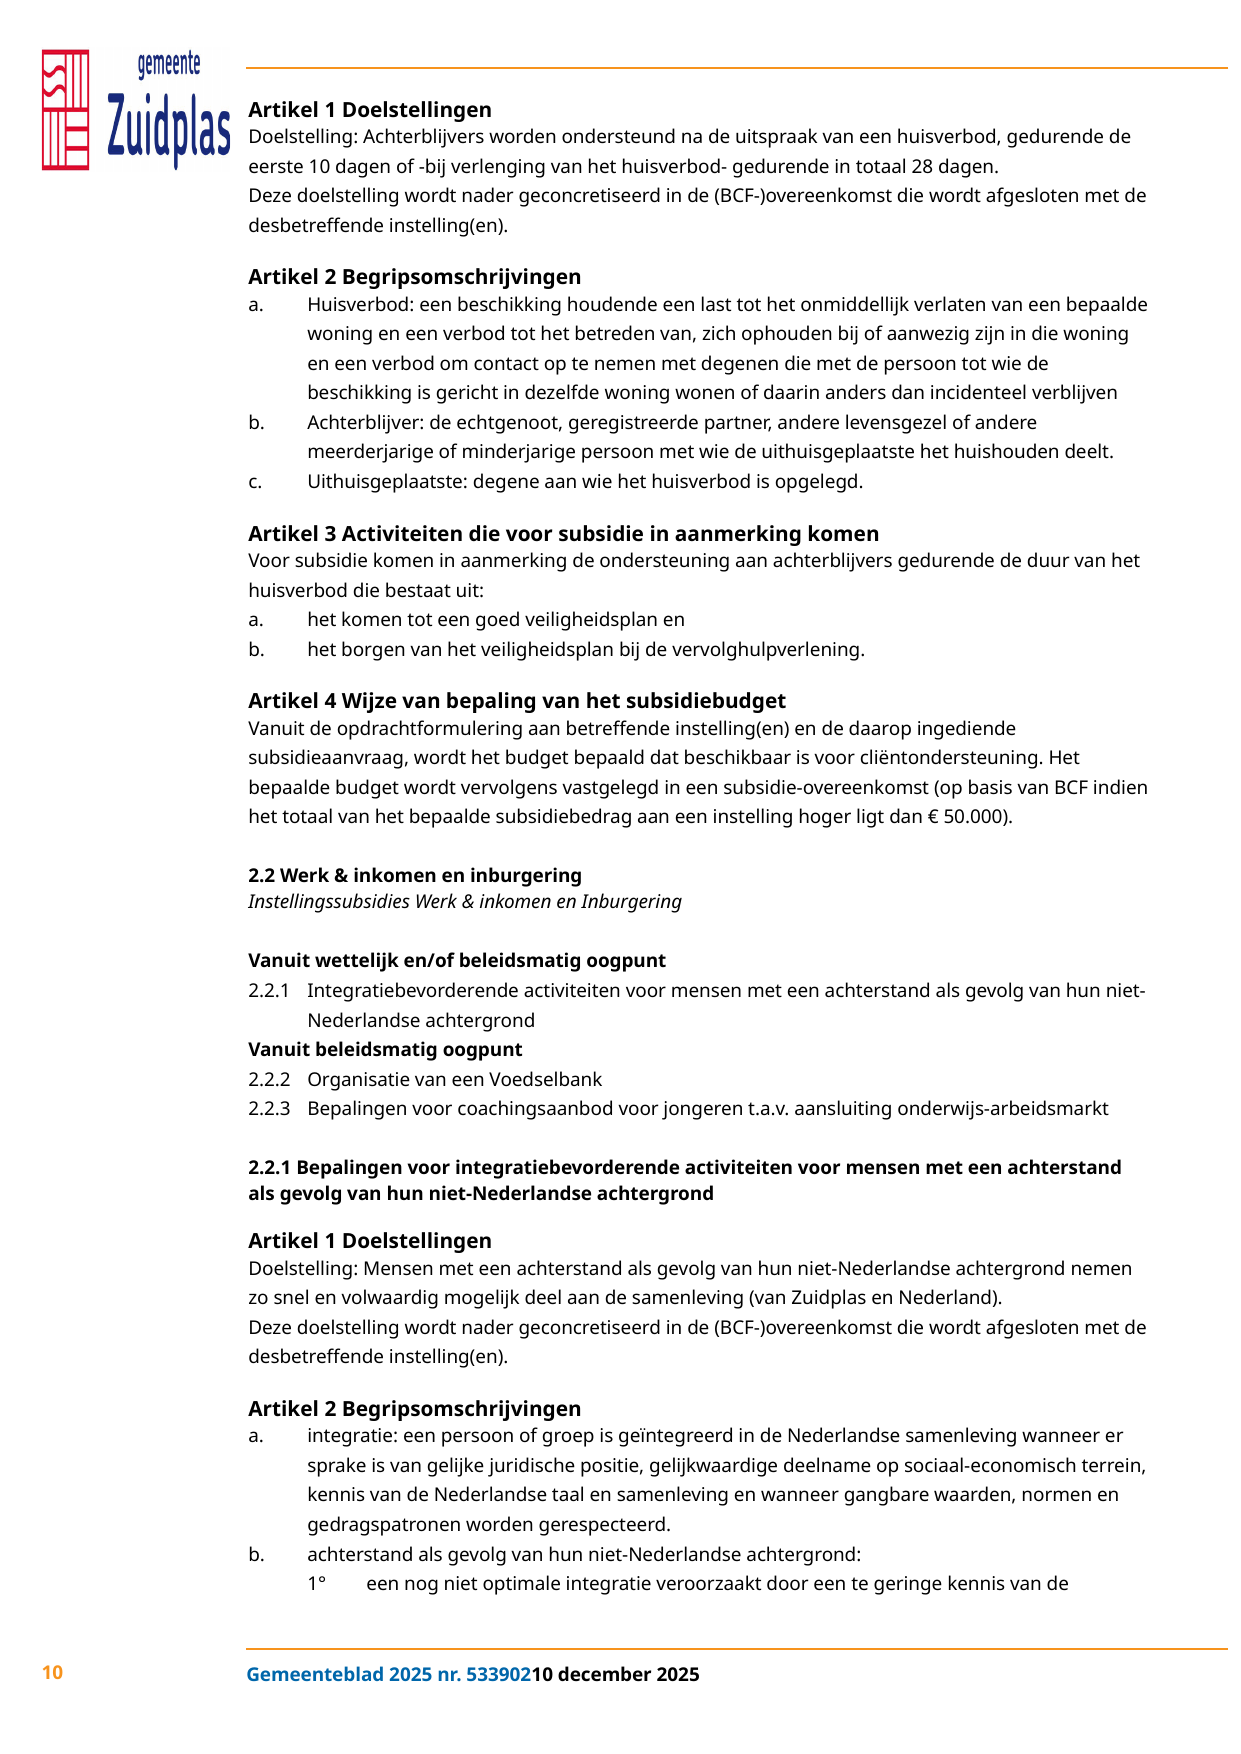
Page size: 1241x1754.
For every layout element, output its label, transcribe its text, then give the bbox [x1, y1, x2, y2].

list het borgen van het veiligheidsplan bij de vervolghulpverlening. [248, 636, 1152, 662]
text Artikel 4 Wijze van bepaling van het subsidiebudget [248, 686, 1152, 715]
text 2.2.1 Bepalingen voor integratiebevorderende activiteiten voor mensen met een achterstand als gevolg van hun niet-Nederlandse achtergrond [248, 1154, 1152, 1206]
text Artikel 1 Doelstellingen [248, 1226, 1152, 1255]
text Voor subsidie komen in aanmerking de ondersteuning aan achterblijvers gedurende de duur van het huisverbod die bestaat uit: [248, 547, 1152, 602]
text Artikel 3 Activiteiten die voor subsidie in aanmerking komen [248, 519, 1152, 547]
list Uithuisgeplaatste: degene aan wie het huisverbod is opgelegd. [248, 468, 1152, 494]
text 2.2 Werk & inkomen en inburgering [248, 863, 1152, 888]
text Deze doelstelling wordt nader geconcretiseerd in de (BCF-)overeenkomst die wordt afgesloten met de desbetreffende instelling(en). [248, 182, 1152, 238]
list achterstand als gevolg van hun niet-Nederlandse achtergrond: [248, 1541, 1152, 1567]
text Deze doelstelling wordt nader geconcretiseerd in de (BCF-)overeenkomst die wordt afgesloten met de desbetreffende instelling(en). [248, 1314, 1152, 1369]
text Doelstelling: Mensen met een achterstand als gevolg van hun niet-Nederlandse achtergrond nemen zo snel en volwaardig mogelijk deel aan de samenleving (van Zuidplas en Nederland). [248, 1255, 1152, 1310]
list het komen tot een goed veiligheidsplan en [248, 606, 1152, 632]
text Doelstelling: Achterblijvers worden ondersteund na de uitspraak van een huisverbod, gedurende de eerste 10 dagen of -bij verlenging van het huisverbod- gedurende in totaal 28 dagen. [248, 123, 1152, 178]
text Artikel 2 Begripsomschrijvingen [248, 262, 1152, 291]
text Instellingssubsidies Werk & inkomen en Inburgering [248, 888, 1152, 914]
text Artikel 2 Begripsomschrijvingen [248, 1394, 1152, 1422]
text Vanuit de opdrachtformulering aan betreffende instelling(en) en de daarop ingediende subsidieaanvraag, wordt het budget bepaald dat beschikbaar is voor cliëntondersteuning. Het bepaalde budget wordt vervolgens vastgelegd in een subsidie-overeenkomst (op basis van BCF indien het totaal van het bepaalde subsidiebedrag aan een instelling hoger ligt dan € 50.000). [248, 715, 1152, 829]
picture [41, 47, 231, 172]
table_header Vanuit wettelijk en/of beleidsmatig oogpunt Integratiebevorderende activiteiten voor mensen met een achterstand als gevolg van hun niet-Nederlandse achtergrond Vanuit beleidsmatig oogpunt Organisatie van een Voedselbank Bepalingen voor coachingsaanbod voor jongeren t.a.v. aansluiting onderwijs-arbeidsmarkt [248, 948, 1152, 1121]
list Huisverbod: een beschikking houdende een last tot het onmiddellijk verlaten van een bepaalde woning en een verbod tot het betreden van, zich ophouden bij of aanwezig zijn in die woning en een verbod om contact op te nemen met degenen die met de persoon tot wie de beschikking is gericht in dezelfde woning wonen of daarin anders dan incidenteel verblijven [248, 291, 1152, 405]
list Achterblijver: de echtgenoot, geregistreerde partner, andere levensgezel of andere meerderjarige of minderjarige persoon met wie de uithuisgeplaatste het huishouden deelt. [248, 409, 1152, 464]
list integratie: een persoon of groep is geïntegreerd in de Nederlandse samenleving wanneer er sprake is van gelijke juridische positie, gelijkwaardige deelname op sociaal-economisch terrein, kennis van de Nederlandse taal en samenleving en wanneer gangbare waarden, normen en gedragspatronen worden gerespecteerd. [248, 1422, 1152, 1537]
list een nog niet optimale integratie veroorzaakt door een te geringe kennis van de [307, 1570, 1152, 1596]
text Artikel 1 Doelstellingen [248, 95, 1152, 123]
